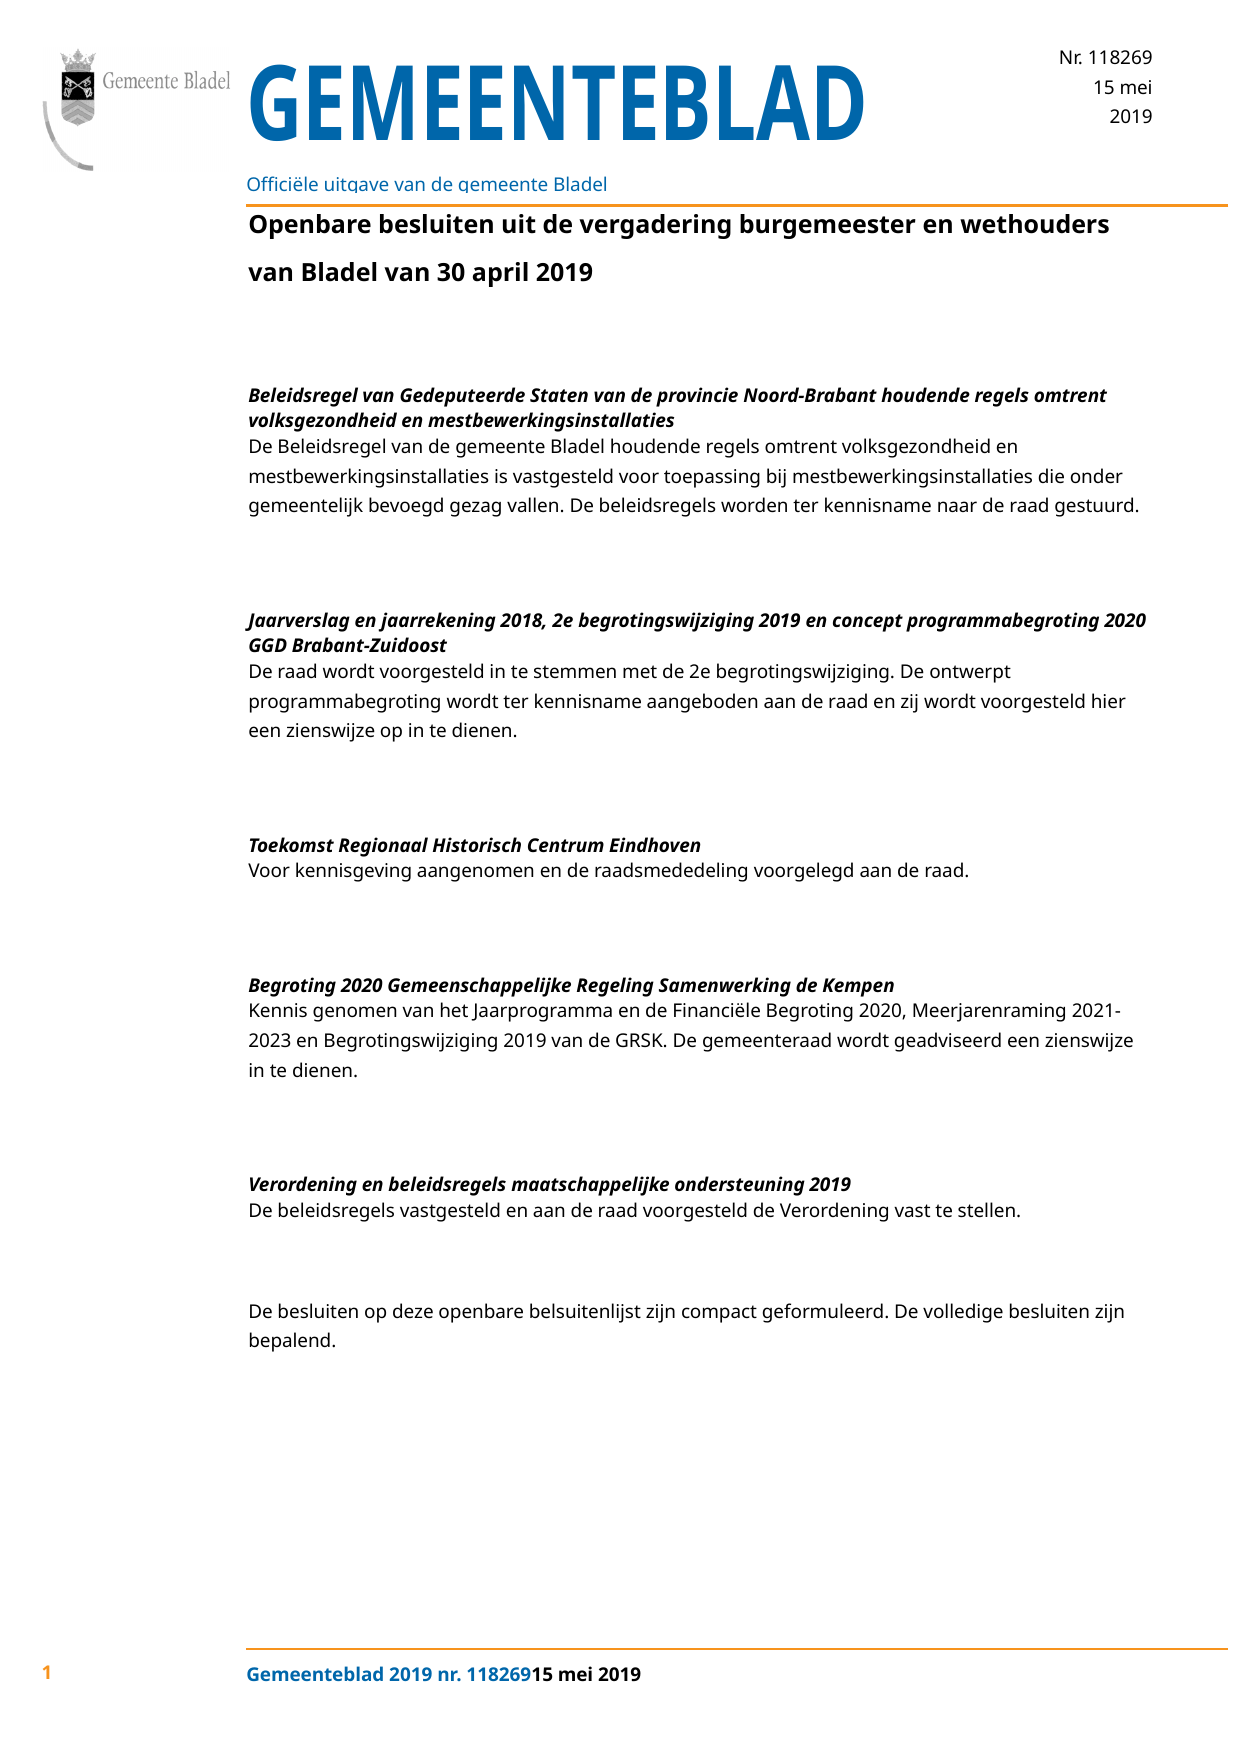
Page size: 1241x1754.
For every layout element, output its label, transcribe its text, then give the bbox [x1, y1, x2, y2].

text De Beleidsregel van de gemeente Bladel houdende regels omtrent volksgezondheid en mestbewerkingsinstallaties is vastgesteld voor toepassing bij mestbewerkingsinstallaties die onder gemeentelijk bevoegd gezag vallen. De beleidsregels worden ter kennisname naar de raad gestuurd. [248, 433, 1152, 518]
text Beleidsregel van Gedeputeerde Staten van de provincie Noord-Brabant houdende regels omtrent volksgezondheid en mestbewerkingsinstallaties [248, 382, 1152, 433]
text Openbare besluiten uit de vergadering burgemeester en wethouders van Bladel van 30 april 2019 [248, 207, 1152, 288]
text De beleidsregels vastgesteld en aan de raad voorgesteld de Verordening vast te stellen. [248, 1197, 1152, 1223]
text Toekomst Regionaal Historisch Centrum Eindhoven [248, 832, 1152, 858]
text Kennis genomen van het Jaarprogramma en de Financiële Begroting 2020, Meerjarenraming 2021-2023 en Begrotingswijziging 2019 van de GRSK. De gemeenteraad wordt geadviseerd een zienswijze in te dienen. [248, 998, 1152, 1083]
text De besluiten op deze openbare belsuitenlijst zijn compact geformuleerd. De volledige besluiten zijn bepalend. [248, 1298, 1152, 1353]
picture [41, 47, 231, 172]
text Verordening en beleidsregels maatschappelijke ondersteuning 2019 [248, 1171, 1152, 1197]
text Jaarverslag en jaarrekening 2018, 2e begrotingswijziging 2019 en concept programmabegroting 2020 GGD Brabant-Zuidoost [248, 607, 1152, 658]
text De raad wordt voorgesteld in te stemmen met de 2e begrotingswijziging. De ontwerpt programmabegroting wordt ter kennisname aangeboden aan de raad en zij wordt voorgesteld hier een zienswijze op in te dienen. [248, 658, 1152, 743]
text Begroting 2020 Gemeenschappelijke Regeling Samenwerking de Kempen [248, 972, 1152, 998]
text Voor kennisgeving aangenomen en de raadsmededeling voorgelegd aan de raad. [248, 858, 1152, 883]
